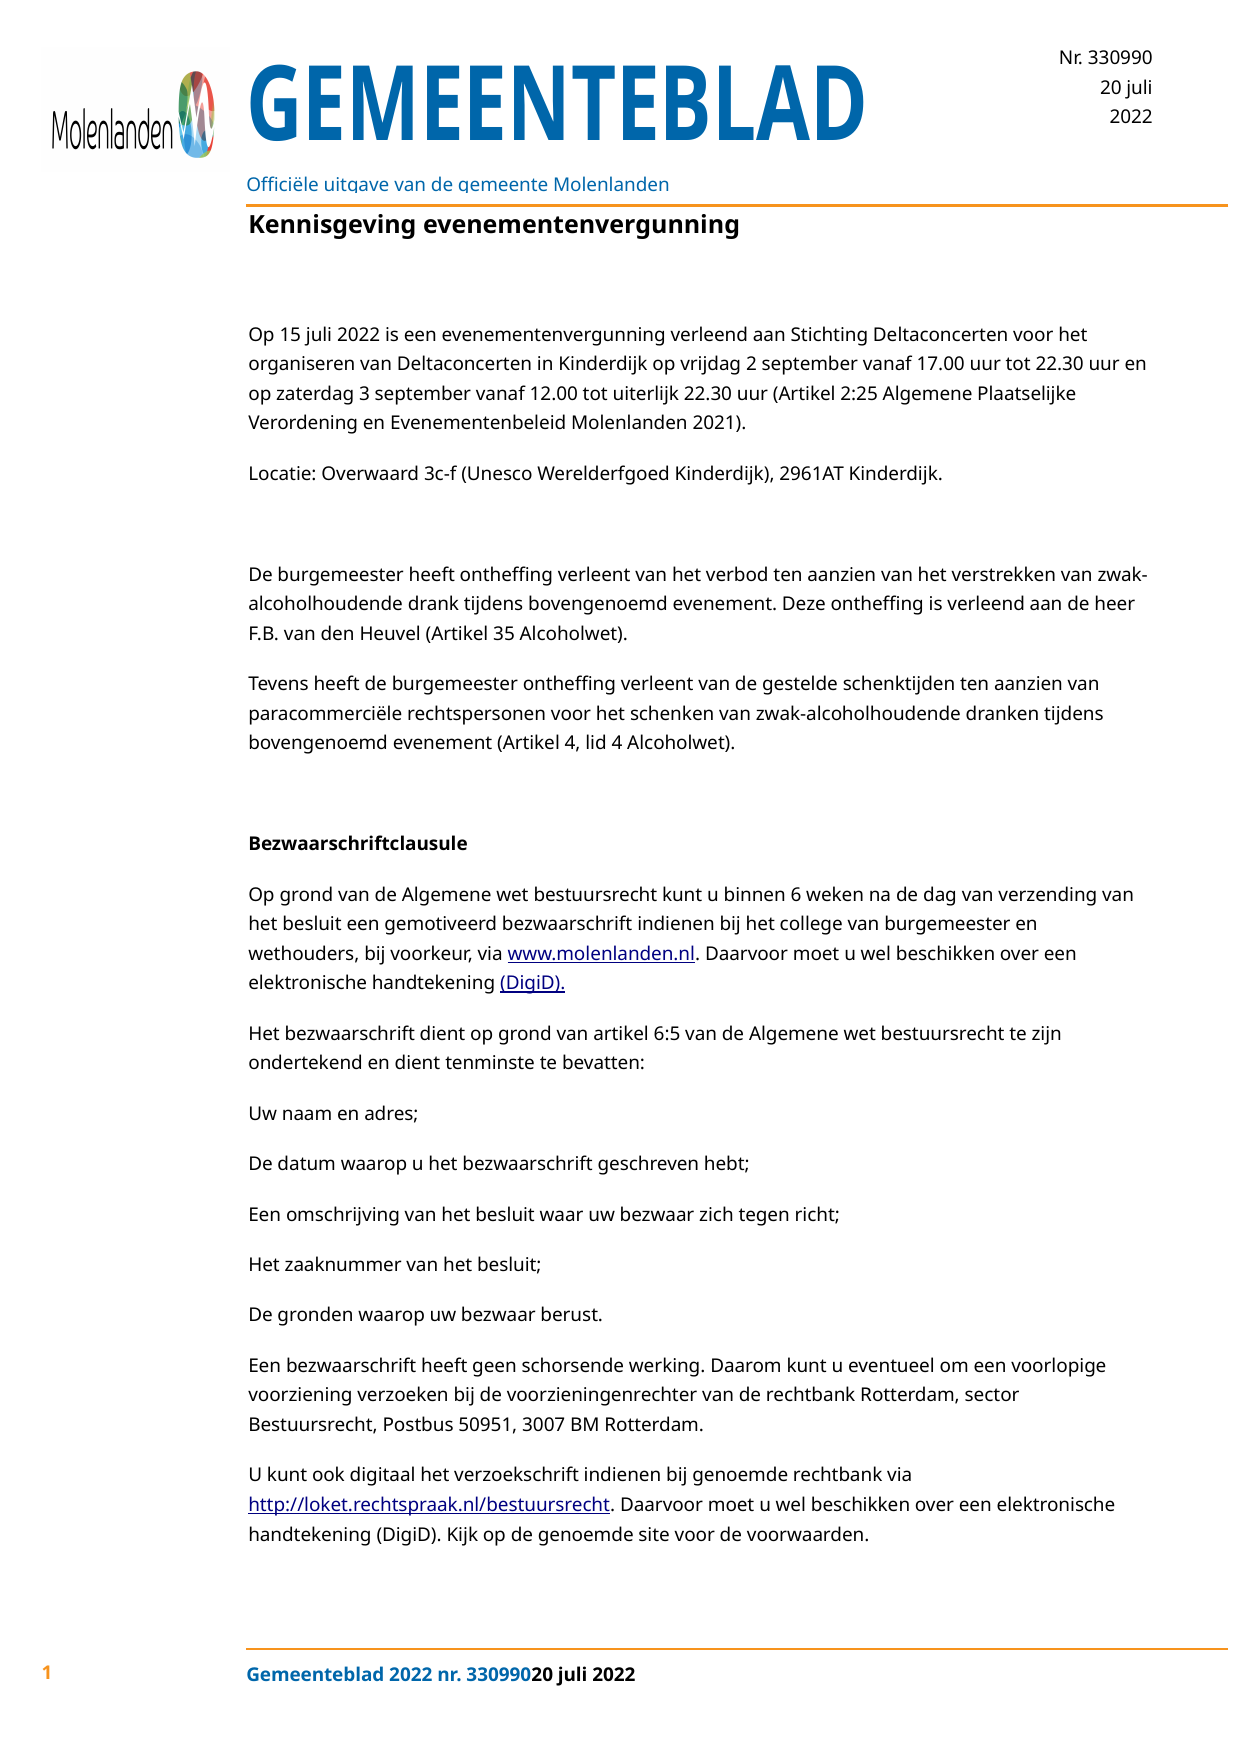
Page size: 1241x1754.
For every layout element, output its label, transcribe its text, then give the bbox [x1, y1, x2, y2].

text Locatie: Overwaard 3c-f (Unesco Werelderfgoed Kinderdijk), 2961AT Kinderdijk. [248, 460, 1152, 486]
text Uw naam en adres; [248, 1100, 1152, 1126]
text De datum waarop u het bezwaarschrift geschreven hebt; [248, 1150, 1152, 1176]
text Op grond van de Algemene wet bestuursrecht kunt u binnen 6 weken na de dag van verzending van het besluit een gemotiveerd bezwaarschrift indienen bij het college van burgemeester en wethouders, bij voorkeur, via www.molenlanden.nl. Daarvoor moet u wel beschikken over een elektronische handtekening (DigiD). [248, 881, 1152, 995]
text Bezwaarschriftclausule [248, 830, 1152, 856]
text U kunt ook digitaal het verzoekschrift indienen bij genoemde rechtbank via http://loket.rechtspraak.nl/bestuursrecht. Daarvoor moet u wel beschikken over een elektronische handtekening (DigiD). Kijk op de genoemde site voor de voorwaarden. [248, 1462, 1152, 1546]
text De burgemeester heeft ontheffing verleent van het verbod ten aanzien van het verstrekken van zwak-alcoholhoudende drank tijdens bovengenoemd evenement. Deze ontheffing is verleend aan de heer F.B. van den Heuvel (Artikel 35 Alcoholwet). [248, 561, 1152, 646]
text Een omschrijving van het besluit waar uw bezwaar zich tegen richt; [248, 1201, 1152, 1226]
text De gronden waarop uw bezwaar berust. [248, 1302, 1152, 1327]
picture [41, 47, 231, 172]
text Op 15 juli 2022 is een evenementenvergunning verleend aan Stichting Deltaconcerten voor het organiseren van Deltaconcerten in Kinderdijk op vrijdag 2 september vanaf 17.00 uur tot 22.30 uur en op zaterdag 3 september vanaf 12.00 tot uiterlijk 22.30 uur (Artikel 2:25 Algemene Plaatselijke Verordening en Evenementenbeleid Molenlanden 2021). [248, 321, 1152, 435]
text Kennisgeving evenementenvergunning [248, 207, 1152, 241]
text Het bezwaarschrift dient op grond van artikel 6:5 van de Algemene wet bestuursrecht te zijn ondertekend en dient tenminste te bevatten: [248, 1020, 1152, 1075]
text Een bezwaarschrift heeft geen schorsende werking. Daarom kunt u eventueel om een voorlopige voorziening verzoeken bij de voorzieningenrechter van de rechtbank Rotterdam, sector Bestuursrecht, Postbus 50951, 3007 BM Rotterdam. [248, 1352, 1152, 1437]
text Het zaaknummer van het besluit; [248, 1251, 1152, 1277]
text Tevens heeft de burgemeester ontheffing verleent van de gestelde schenktijden ten aanzien van paracommerciële rechtspersonen voor het schenken van zwak-alcoholhoudende dranken tijdens bovengenoemd evenement (Artikel 4, lid 4 Alcoholwet). [248, 670, 1152, 755]
